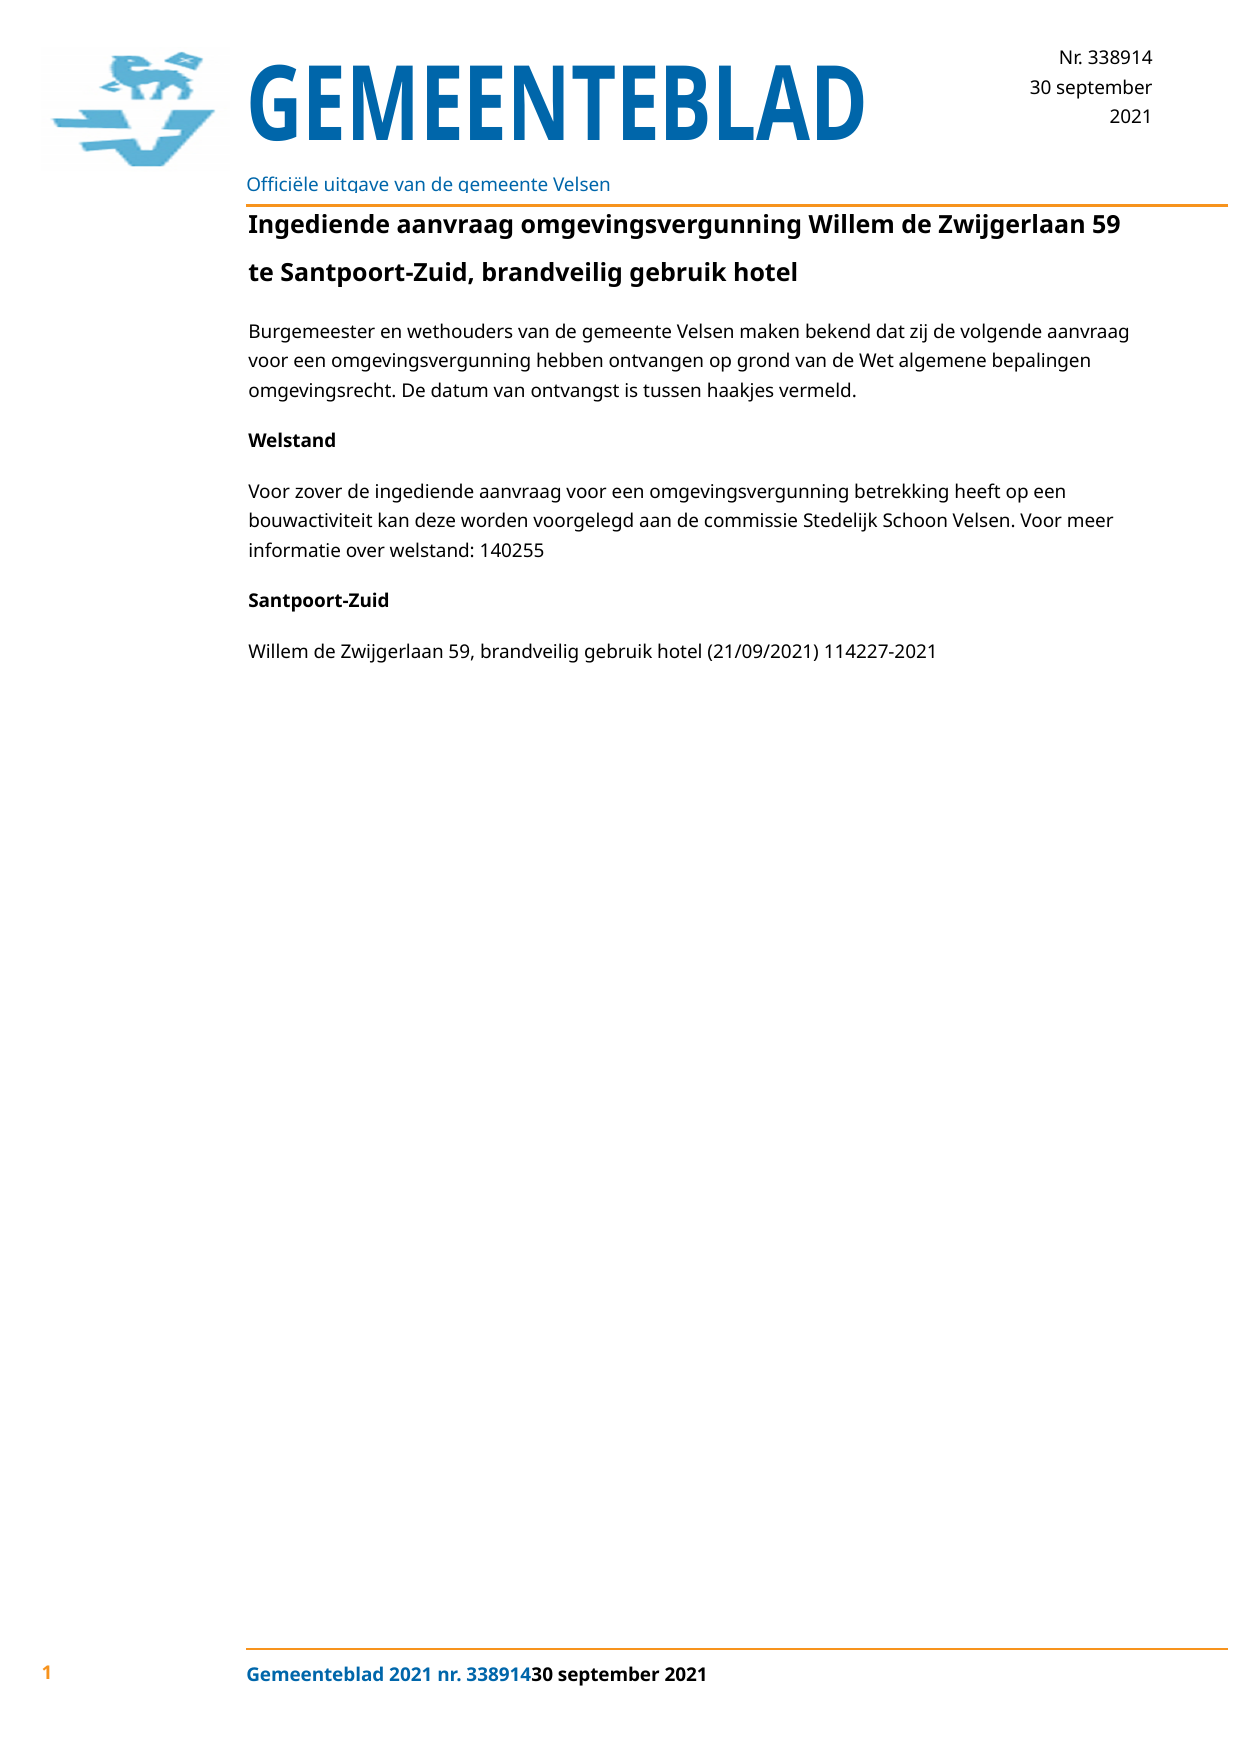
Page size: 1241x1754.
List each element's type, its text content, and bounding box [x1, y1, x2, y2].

text Santpoort-Zuid [248, 587, 1152, 613]
text Welstand [248, 427, 1152, 453]
text Willem de Zwijgerlaan 59, brandveilig gebruik hotel (21/09/2021) 114227-2021 [248, 638, 1152, 664]
text Voor zover de ingediende aanvraag voor een omgevingsvergunning betrekking heeft op een bouwactiviteit kan deze worden voorgelegd aan de commissie Stedelijk Schoon Velsen. Voor meer informatie over welstand: 140255 [248, 478, 1152, 563]
text Ingediende aanvraag omgevingsvergunning Willem de Zwijgerlaan 59 te Santpoort-Zuid, brandveilig gebruik hotel [248, 207, 1152, 288]
picture [41, 47, 231, 172]
text Burgemeester en wethouders van de gemeente Velsen maken bekend dat zij de volgende aanvraag voor een omgevingsvergunning hebben ontvangen op grond van de Wet algemene bepalingen omgevingsrecht. De datum van ontvangst is tussen haakjes vermeld. [248, 318, 1152, 403]
